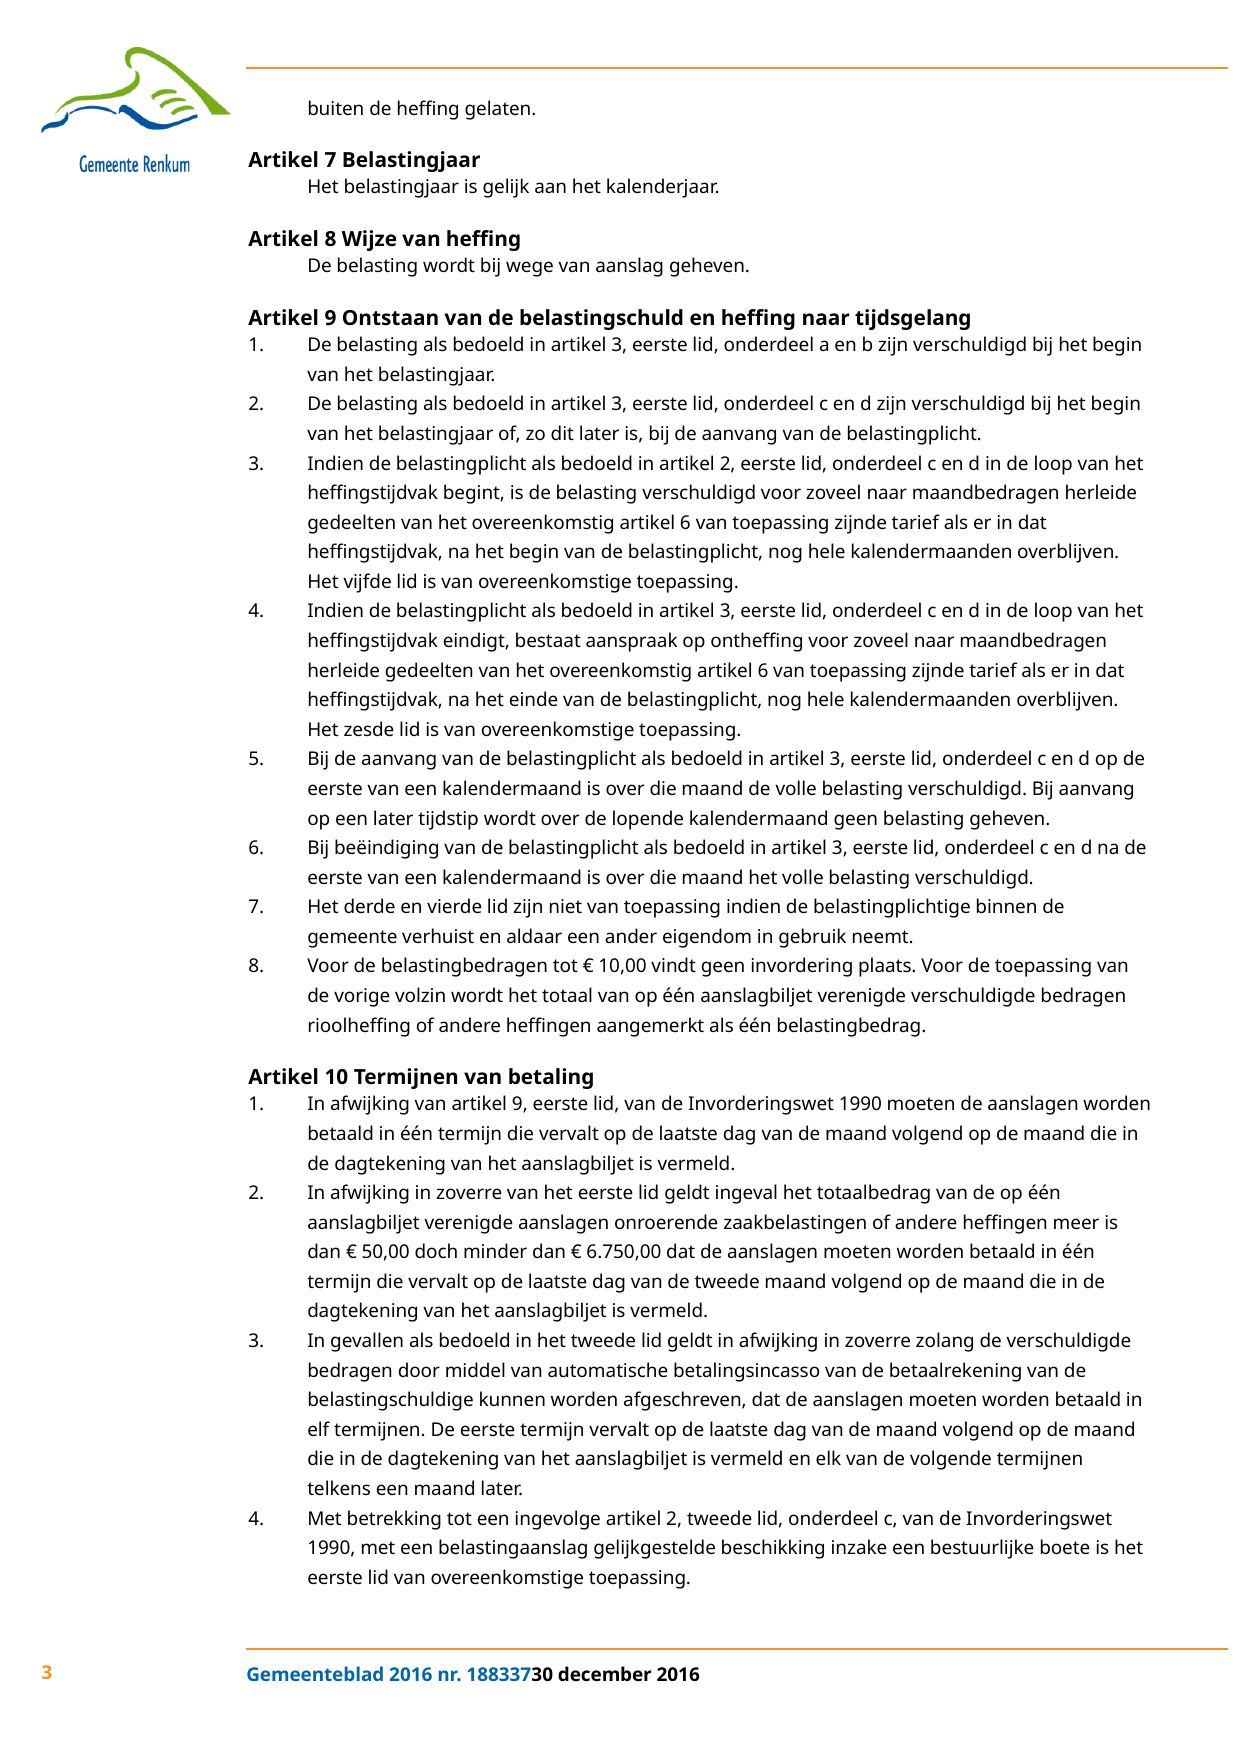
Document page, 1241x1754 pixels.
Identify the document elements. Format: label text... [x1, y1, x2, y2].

list Bij de aanvang van de belastingplicht als bedoeld in artikel 3, eerste lid, onderdeel c en d op de eerste van een kalendermaand is over die maand de volle belasting verschuldigd. Bij aanvang op een later tijdstip wordt over de lopende kalendermaand geen belasting geheven. [248, 746, 1152, 830]
list Bij beëindiging van de belastingplicht als bedoeld in artikel 3, eerste lid, onderdeel c en d na de eerste van een kalendermaand is over die maand het volle belasting verschuldigd. [248, 834, 1152, 889]
list De belasting als bedoeld in artikel 3, eerste lid, onderdeel a en b zijn verschuldigd bij het begin van het belastingjaar. [248, 331, 1152, 387]
text Artikel 10 Termijnen van betaling [248, 1062, 1152, 1091]
list Indien de belastingplicht als bedoeld in artikel 3, eerste lid, onderdeel c en d in de loop van het heffingstijdvak eindigt, bestaat aanspraak op ontheffing voor zoveel naar maandbedragen herleide gedeelten van het overeenkomstig artikel 6 van toepassing zijnde tarief als er in dat heffingstijdvak, na het einde van de belastingplicht, nog hele kalendermaanden overblijven. Het zesde lid is van overeenkomstige toepassing. [248, 598, 1152, 742]
list Voor de belastingbedragen tot € 10,00 vindt geen invordering plaats. Voor de toepassing van de vorige volzin wordt het totaal van op één aanslagbiljet verenigde verschuldigde bedragen rioolheffing of andere heffingen aangemerkt als één belastingbedrag. [248, 953, 1152, 1037]
list Indien de belastingplicht als bedoeld in artikel 2, eerste lid, onderdeel c en d in de loop van het heffingstijdvak begint, is de belasting verschuldigd voor zoveel naar maandbedragen herleide gedeelten van het overeenkomstig artikel 6 van toepassing zijnde tarief als er in dat heffingstijdvak, na het begin van de belastingplicht, nog hele kalendermaanden overblijven. Het vijfde lid is van overeenkomstige toepassing. [248, 450, 1152, 594]
list Het derde en vierde lid zijn niet van toepassing indien de belastingplichtige binnen de gemeente verhuist en aldaar een ander eigendom in gebruik neemt. [248, 893, 1152, 949]
list In afwijking van artikel 9, eerste lid, van de Invorderingswet 1990 moeten de aanslagen worden betaald in één termijn die vervalt op de laatste dag van de maand volgend op de maand die in de dagtekening van het aanslagbiljet is vermeld. [248, 1091, 1152, 1176]
text Artikel 9 Ontstaan van de belastingschuld en heffing naar tijdsgelang [248, 303, 1152, 331]
text Artikel 8 Wijze van heffing [248, 224, 1152, 252]
list De belasting wordt bij wege van aanslag geheven. [248, 252, 1152, 278]
picture [41, 47, 231, 172]
list Met betrekking tot een ingevolge artikel 2, tweede lid, onderdeel c, van de Invorderingswet 1990, met een belastingaanslag gelijkgestelde beschikking inzake een bestuurlijke boete is het eerste lid van overeenkomstige toepassing. [248, 1505, 1152, 1590]
list buiten de heffing gelaten. [248, 95, 1152, 121]
text Artikel 7 Belastingjaar [248, 145, 1152, 174]
list In afwijking in zoverre van het eerste lid geldt ingeval het totaalbedrag van de op één aanslagbiljet verenigde aanslagen onroerende zaakbelastingen of andere heffingen meer is dan € 50,00 doch minder dan € 6.750,00 dat de aanslagen moeten worden betaald in één termijn die vervalt op de laatste dag van de tweede maand volgend op de maand die in de dagtekening van het aanslagbiljet is vermeld. [248, 1179, 1152, 1323]
list De belasting als bedoeld in artikel 3, eerste lid, onderdeel c en d zijn verschuldigd bij het begin van het belastingjaar of, zo dit later is, bij de aanvang van de belastingplicht. [248, 391, 1152, 446]
list In gevallen als bedoeld in het tweede lid geldt in afwijking in zoverre zolang de verschuldigde bedragen door middel van automatische betalingsincasso van de betaalrekening van de belastingschuldige kunnen worden afgeschreven, dat de aanslagen moeten worden betaald in elf termijnen. De eerste termijn vervalt op de laatste dag van de maand volgend op de maand die in de dagtekening van het aanslagbiljet is vermeld en elk van de volgende termijnen telkens een maand later. [248, 1327, 1152, 1501]
list Het belastingjaar is gelijk aan het kalenderjaar. [248, 174, 1152, 199]
